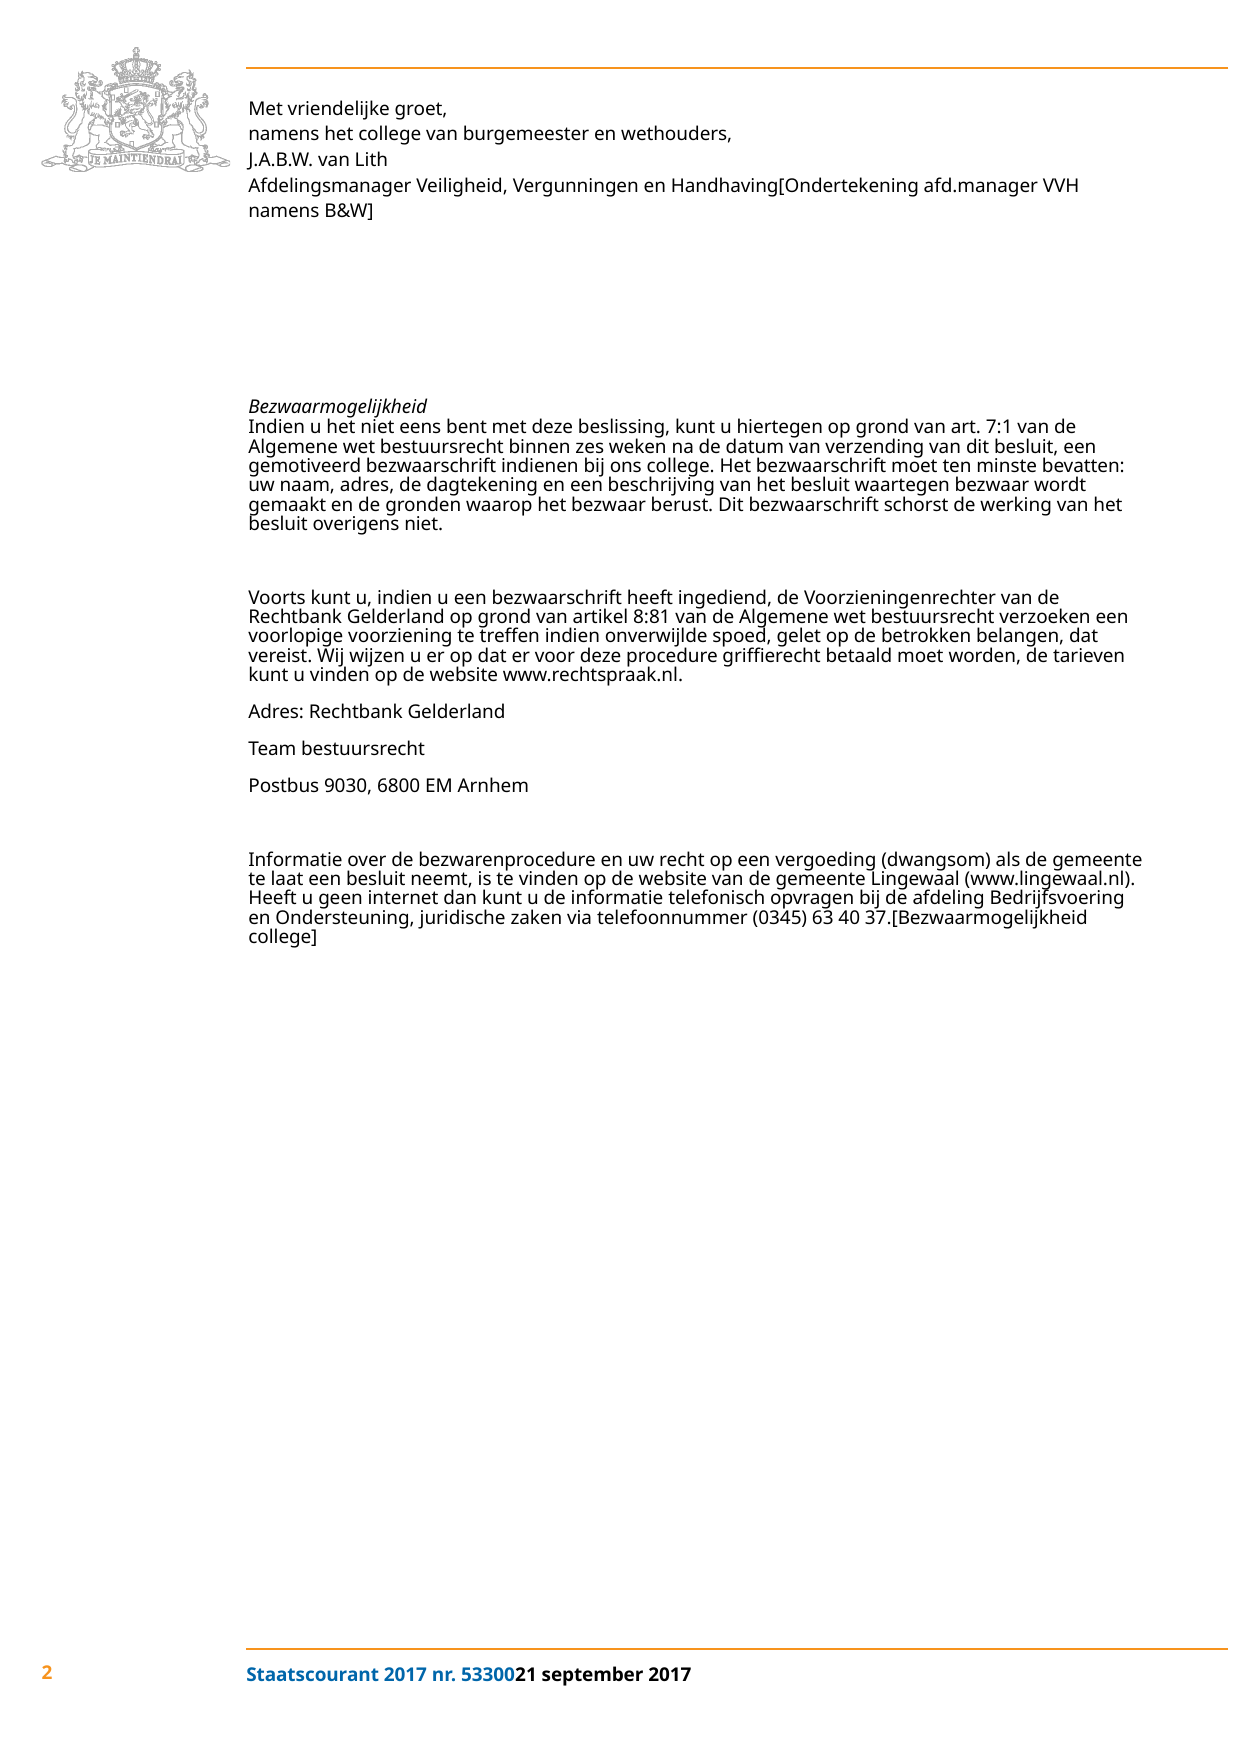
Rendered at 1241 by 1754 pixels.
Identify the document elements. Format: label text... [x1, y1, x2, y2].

text Informatie over de bezwarenprocedure en uw recht op een vergoeding (dwangsom) als de gemeente te laat een besluit neemt, is te vinden op de website van de gemeente Lingewaal (www.lingewaal.nl). Heeft u geen internet dan kunt u de informatie telefonisch opvragen bij de afdeling Bedrijfsvoering en Ondersteuning, juridische zaken via telefoonnummer (0345) 63 40 37.[Bezwaarmogelijkheid college] [248, 851, 1152, 947]
text Postbus 9030, 6800 EM Arnhem [248, 777, 1152, 796]
text J.A.B.W. van Lith [248, 146, 1152, 172]
text Met vriendelijke groet, [248, 95, 1152, 121]
text Indien u het niet eens bent met deze beslissing, kunt u hiertegen op grond van art. 7:1 van de Algemene wet bestuursrecht binnen zes weken na de datum van verzending van dit besluit, een gemotiveerd bezwaarschrift indienen bij ons college. Het bezwaarschrift moet ten minste bevatten: uw naam, adres, de dagtekening en een beschrijving van het besluit waartegen bezwaar wordt gemaakt en de gronden waarop het bezwaar berust. Dit bezwaarschrift schorst de werking van het besluit overigens niet. [248, 418, 1152, 534]
text Adres: Rechtbank Gelderland [248, 703, 1152, 722]
text namens het college van burgemeester en wethouders, [248, 121, 1152, 146]
text Voorts kunt u, indien u een bezwaarschrift heeft ingediend, de Voorzieningenrechter van de Rechtbank Gelderland op grond van artikel 8:81 van de Algemene wet bestuursrecht verzoeken een voorlopige voorziening te treffen indien onverwijlde spoed, gelet op de betrokken belangen, dat vereist. Wij wijzen u er op dat er voor deze procedure griffierecht betaald moet worden, de tarieven kunt u vinden op de website www.rechtspraak.nl. [248, 589, 1152, 685]
text Afdelingsmanager Veiligheid, Vergunningen en Handhaving[Ondertekening afd.manager VVH namens B&W] [248, 172, 1152, 223]
text Team bestuursrecht [248, 740, 1152, 759]
picture [41, 47, 231, 172]
text Bezwaarmogelijkheid [248, 393, 1152, 418]
